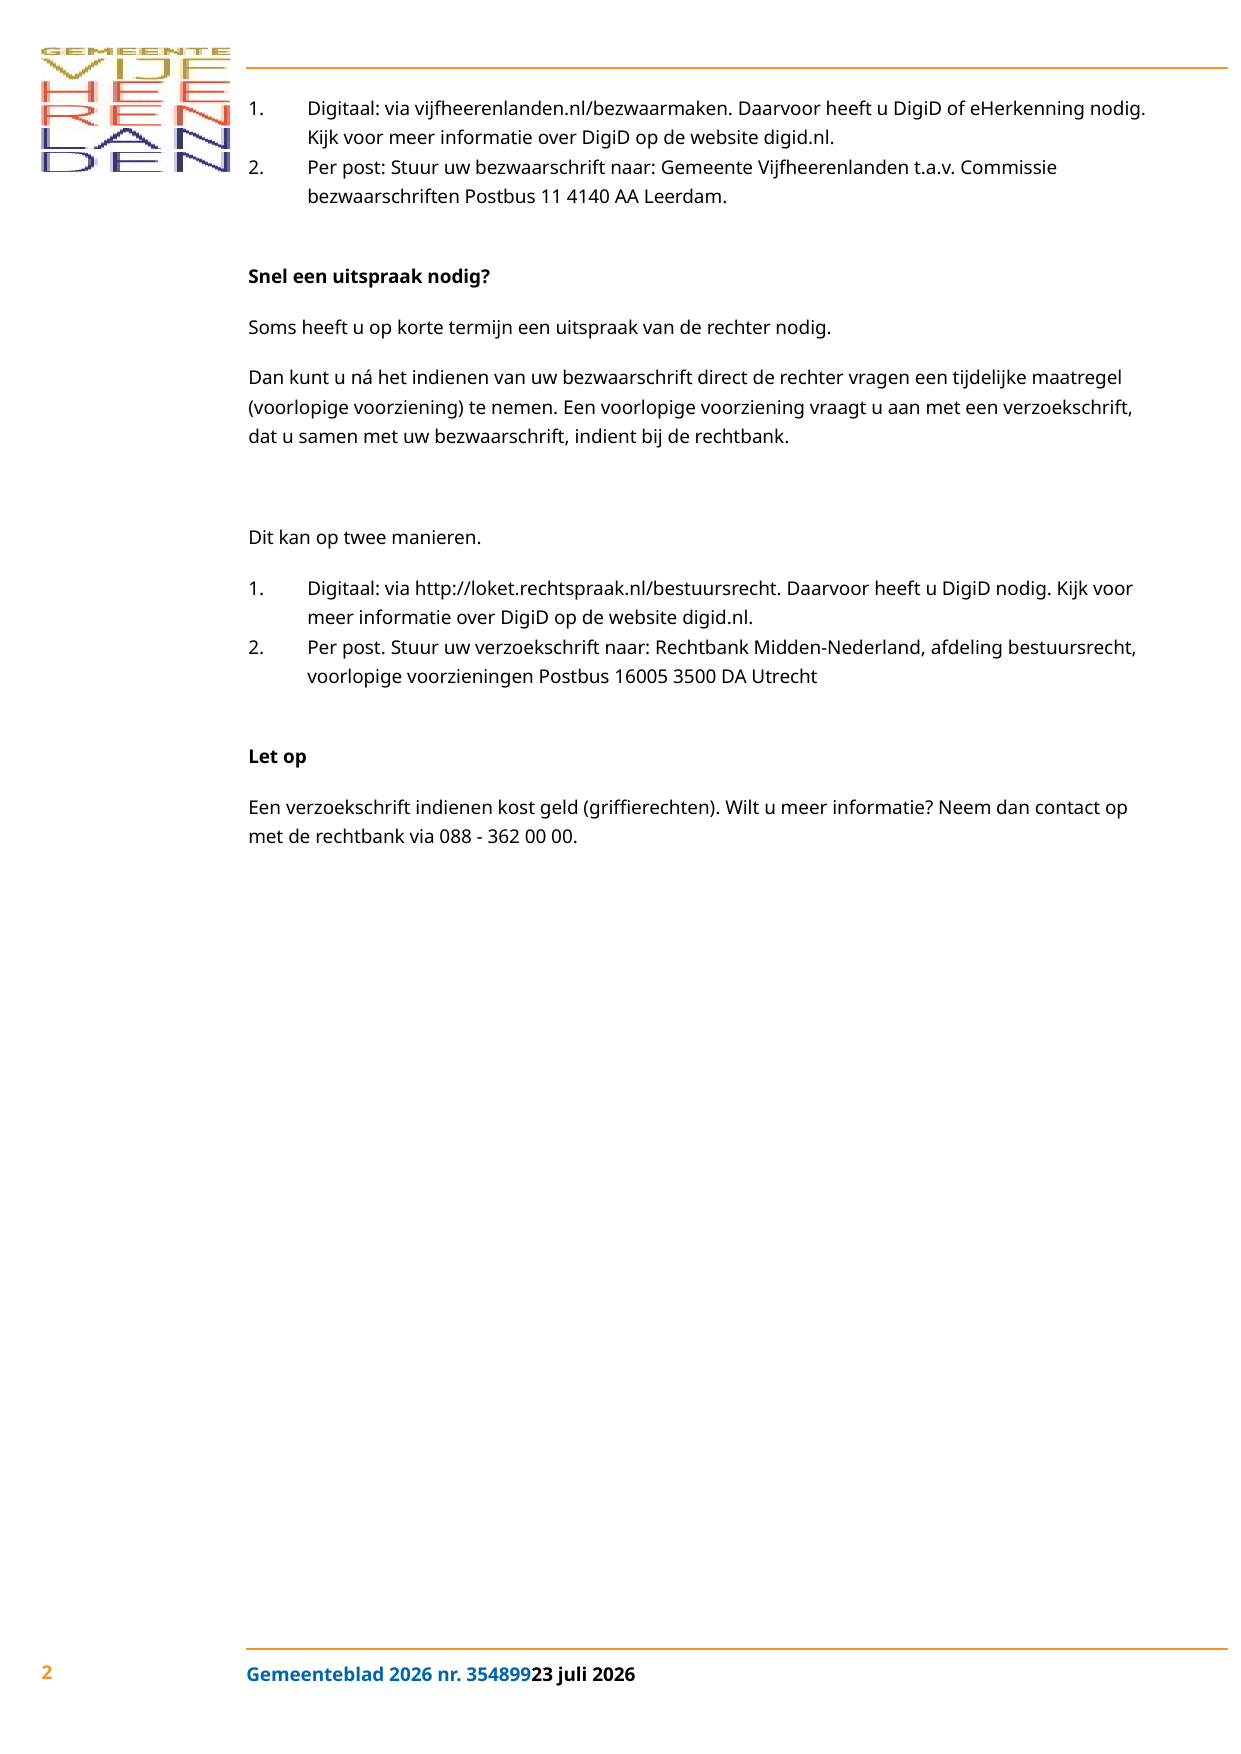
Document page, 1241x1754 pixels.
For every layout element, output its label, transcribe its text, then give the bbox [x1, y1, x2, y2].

list Per post. Stuur uw verzoekschrift naar: Rechtbank Midden-Nederland, afdeling bestuursrecht, voorlopige voorzieningen Postbus 16005 3500 DA Utrecht [248, 634, 1152, 689]
list Digitaal: via http://loket.rechtspraak.nl/bestuursrecht. Daarvoor heeft u DigiD nodig. Kijk voor meer informatie over DigiD op de website digid.nl. [248, 575, 1152, 630]
list Digitaal: via vijfheerenlanden.nl/bezwaarmaken. Daarvoor heeft u DigiD of eHerkenning nodig. Kijk voor meer informatie over DigiD op de website digid.nl. [248, 95, 1152, 150]
picture [41, 47, 231, 172]
list Per post: Stuur uw bezwaarschrift naar: Gemeente Vijfheerenlanden t.a.v. Commissie bezwaarschriften Postbus 11 4140 AA Leerdam. [248, 154, 1152, 209]
text Dit kan op twee manieren. [248, 524, 1152, 550]
text Soms heeft u op korte termijn een uitspraak van de rechter nodig. [248, 314, 1152, 340]
text Dan kunt u ná het indienen van uw bezwaarschrift direct de rechter vragen een tijdelijke maatregel (voorlopige voorziening) te nemen. Een voorlopige voorziening vraagt u aan met een verzoekschrift, dat u samen met uw bezwaarschrift, indient bij de rechtbank. [248, 364, 1152, 449]
text Snel een uitspraak nodig? [248, 263, 1152, 289]
text Een verzoekschrift indienen kost geld (griffierechten). Wilt u meer informatie? Neem dan contact op met de rechtbank via 088 - 362 00 00. [248, 794, 1152, 849]
text Let op [248, 743, 1152, 769]
